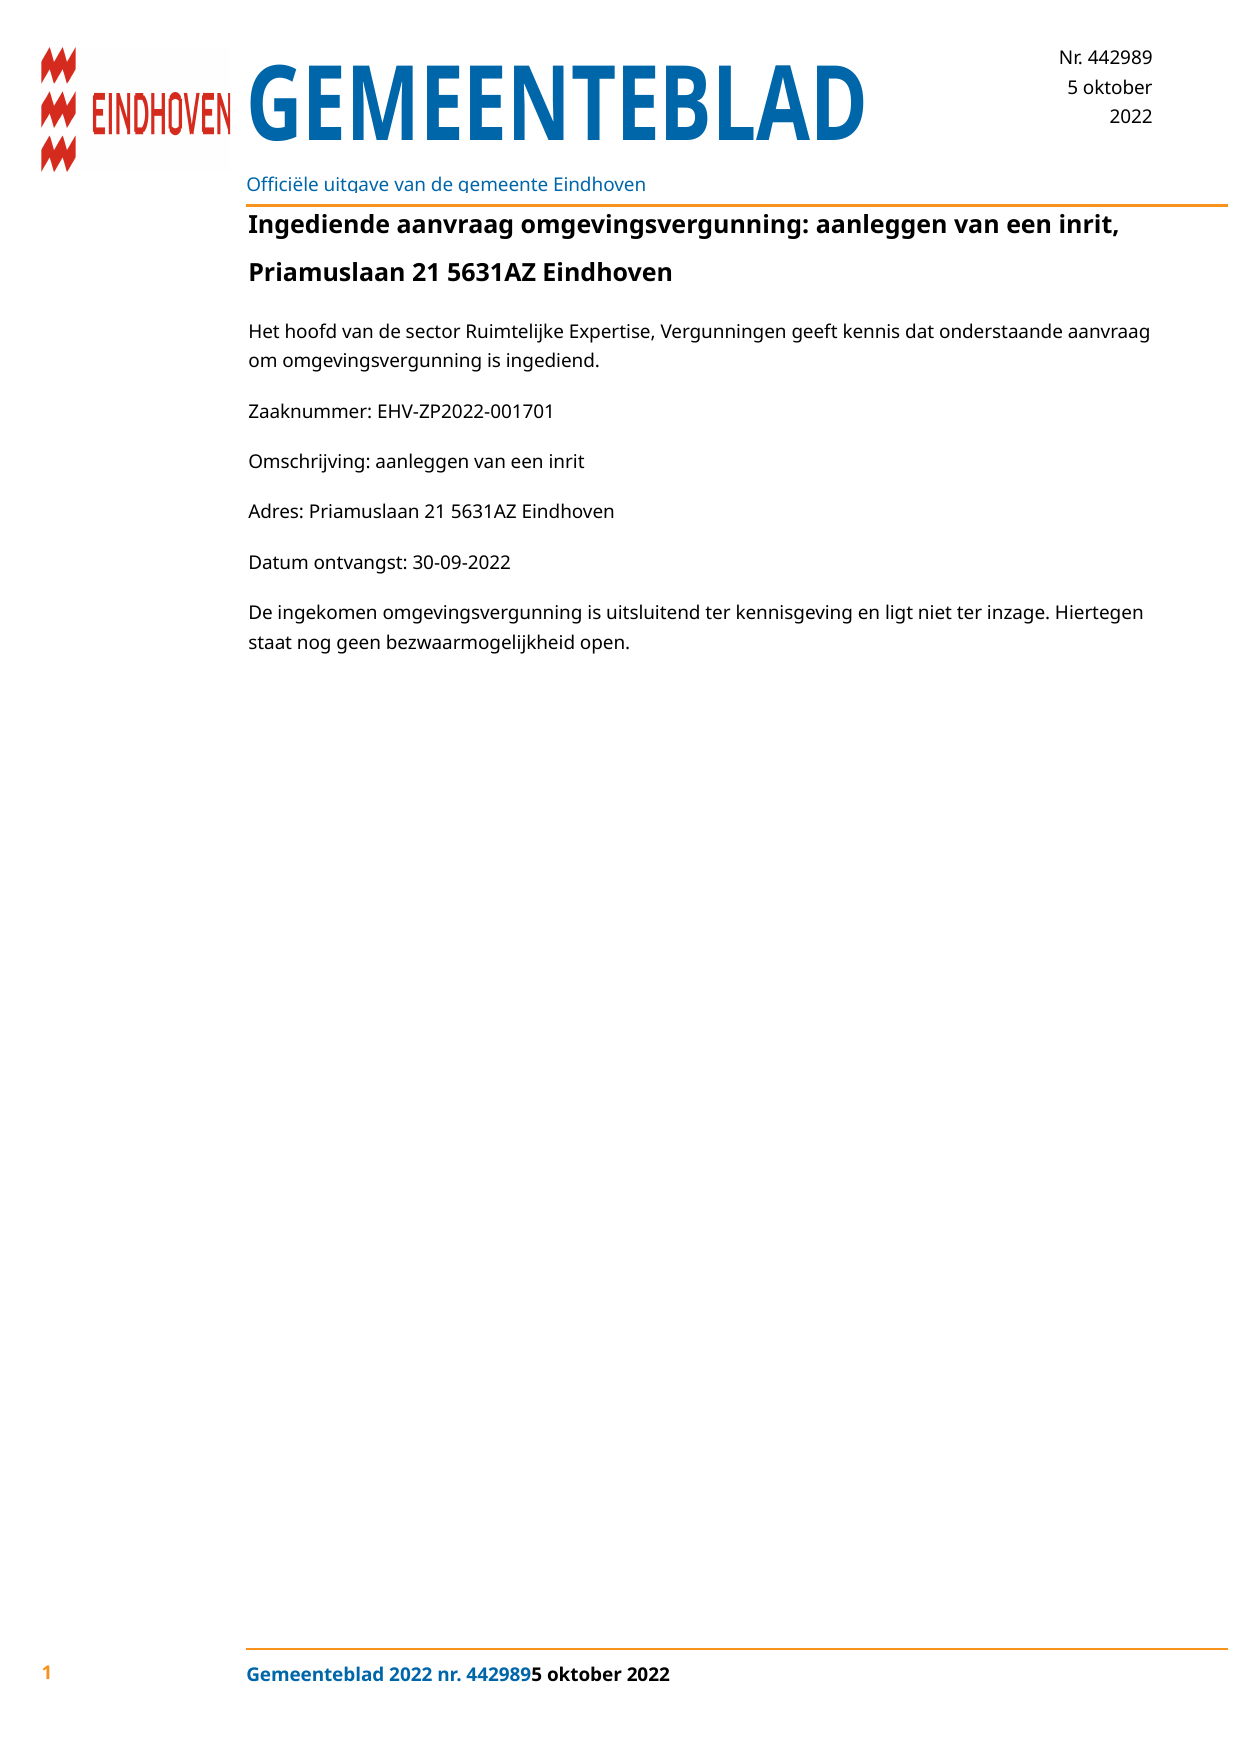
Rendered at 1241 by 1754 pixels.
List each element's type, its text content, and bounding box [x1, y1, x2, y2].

text De ingekomen omgevingsvergunning is uitsluitend ter kennisgeving en ligt niet ter inzage. Hiertegen staat nog geen bezwaarmogelijkheid open. [248, 599, 1152, 655]
text Datum ontvangst: 30-09-2022 [248, 549, 1152, 575]
text Adres: Priamuslaan 21 5631AZ Eindhoven [248, 499, 1152, 524]
text Omschrijving: aanleggen van een inrit [248, 448, 1152, 474]
text Het hoofd van de sector Ruimtelijke Expertise, Vergunningen geeft kennis dat onderstaande aanvraag om omgevingsvergunning is ingediend. [248, 318, 1152, 373]
picture [41, 47, 231, 172]
text Ingediende aanvraag omgevingsvergunning: aanleggen van een inrit, Priamuslaan 21 5631AZ Eindhoven [248, 207, 1152, 288]
text Zaaknummer: EHV-ZP2022-001701 [248, 398, 1152, 424]
